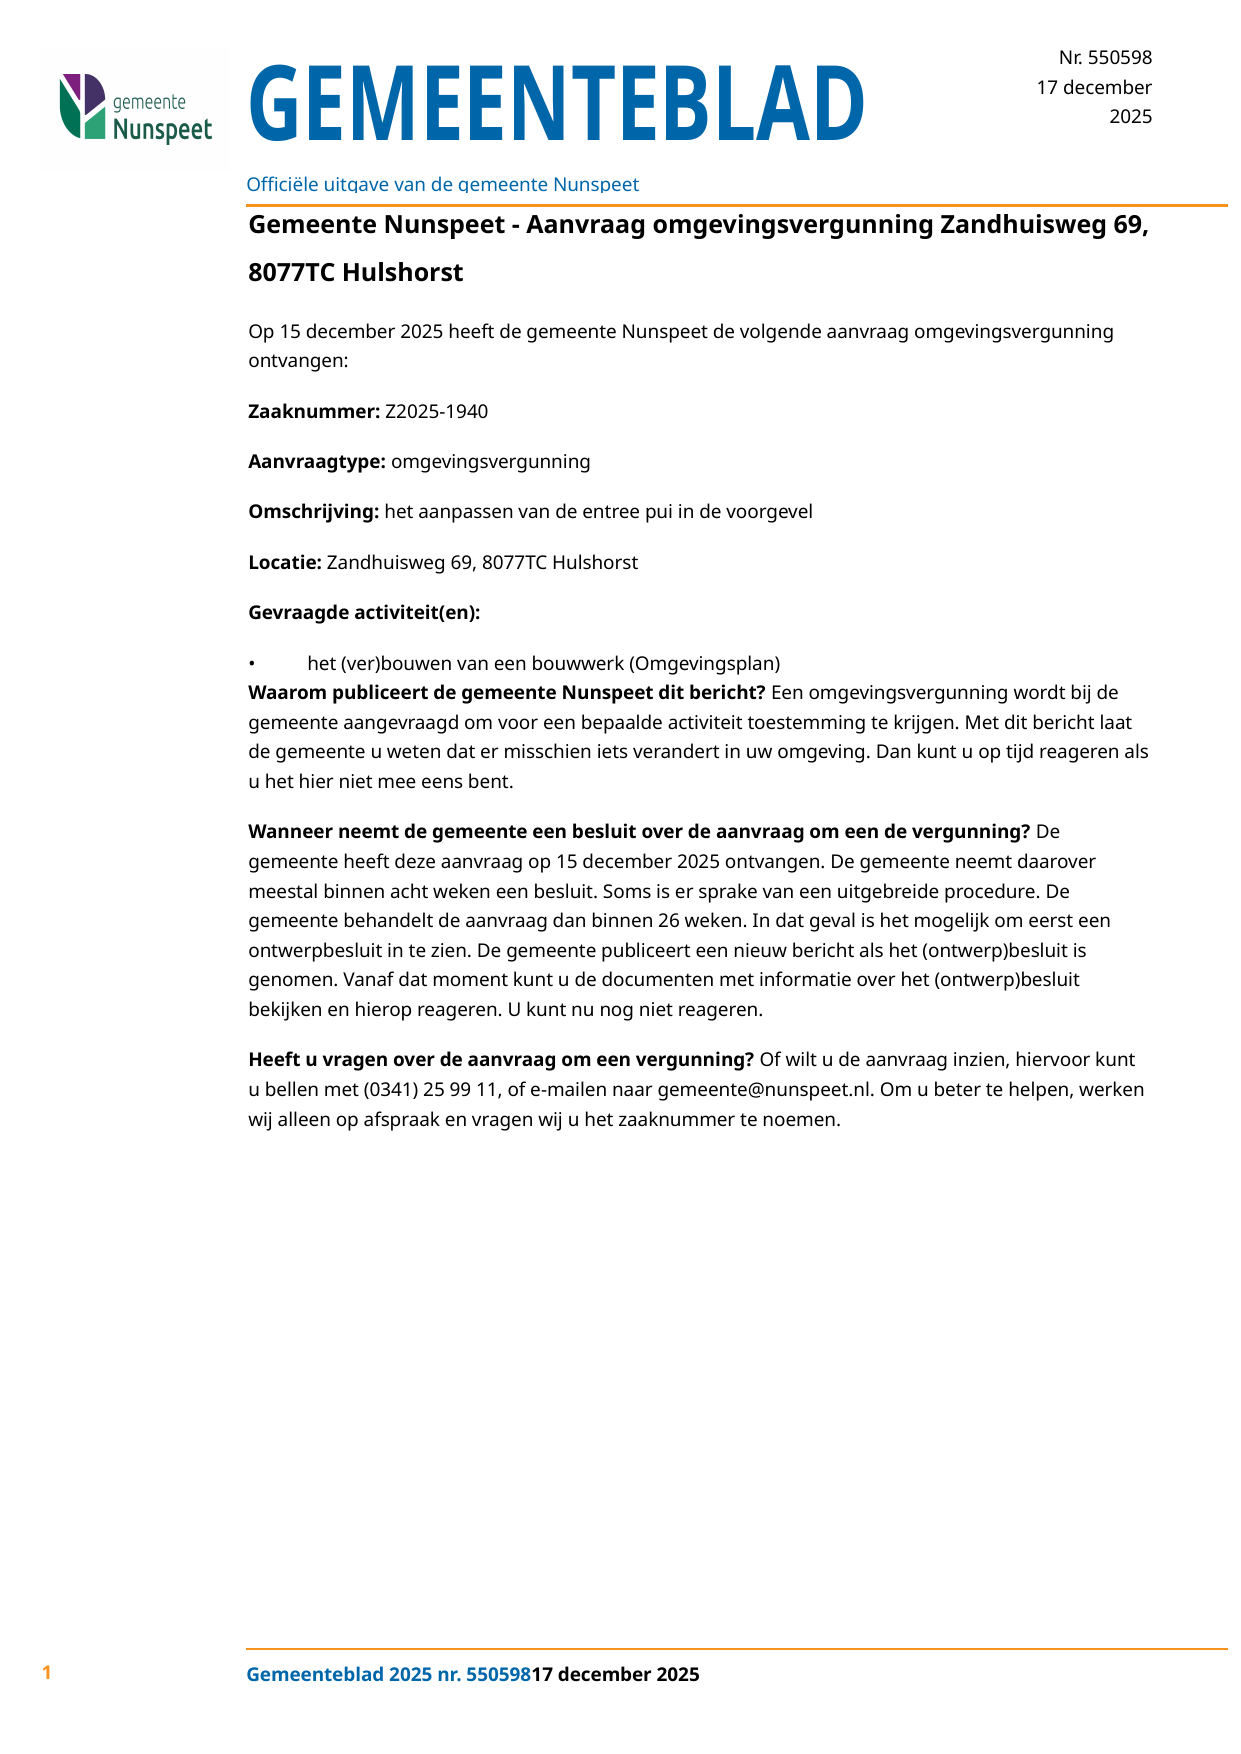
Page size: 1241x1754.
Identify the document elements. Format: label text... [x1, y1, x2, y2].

text Waarom publiceert de gemeente Nunspeet dit bericht? Een omgevingsvergunning wordt bij de gemeente aangevraagd om voor een bepaalde activiteit toestemming te krijgen. Met dit bericht laat de gemeente u weten dat er misschien iets verandert in uw omgeving. Dan kunt u op tijd reageren als u het hier niet mee eens bent. [248, 679, 1152, 794]
text Wanneer neemt de gemeente een besluit over de aanvraag om een de vergunning? De gemeente heeft deze aanvraag op 15 december 2025 ontvangen. De gemeente neemt daarover meestal binnen acht weken een besluit. Soms is er sprake van een uitgebreide procedure. De gemeente behandelt de aanvraag dan binnen 26 weken. In dat geval is het mogelijk om eerst een ontwerpbesluit in te zien. De gemeente publiceert een nieuw bericht als het (ontwerp)besluit is genomen. Vanaf dat moment kunt u de documenten met informatie over het (ontwerp)besluit bekijken en hierop reageren. U kunt nu nog niet reageren. [248, 819, 1152, 1022]
text Heeft u vragen over de aanvraag om een vergunning? Of wilt u de aanvraag inzien, hiervoor kunt u bellen met (0341) 25 99 11, of e-mailen naar gemeente@nunspeet.nl. Om u beter te helpen, werken wij alleen op afspraak en vragen wij u het zaaknummer te noemen. [248, 1047, 1152, 1132]
text Omschrijving: het aanpassen van de entree pui in de voorgevel [248, 499, 1152, 524]
text Zaaknummer: Z2025-1940 [248, 398, 1152, 424]
picture [41, 47, 231, 172]
text Op 15 december 2025 heeft de gemeente Nunspeet de volgende aanvraag omgevingsvergunning ontvangen: [248, 318, 1152, 373]
text Gevraagde activiteit(en): [248, 599, 1152, 625]
list het (ver)bouwen van een bouwwerk (Omgevingsplan) [248, 650, 1152, 676]
text Gemeente Nunspeet - Aanvraag omgevingsvergunning Zandhuisweg 69, 8077TC Hulshorst [248, 207, 1152, 288]
text Locatie: Zandhuisweg 69, 8077TC Hulshorst [248, 549, 1152, 575]
text Aanvraagtype: omgevingsvergunning [248, 448, 1152, 474]
